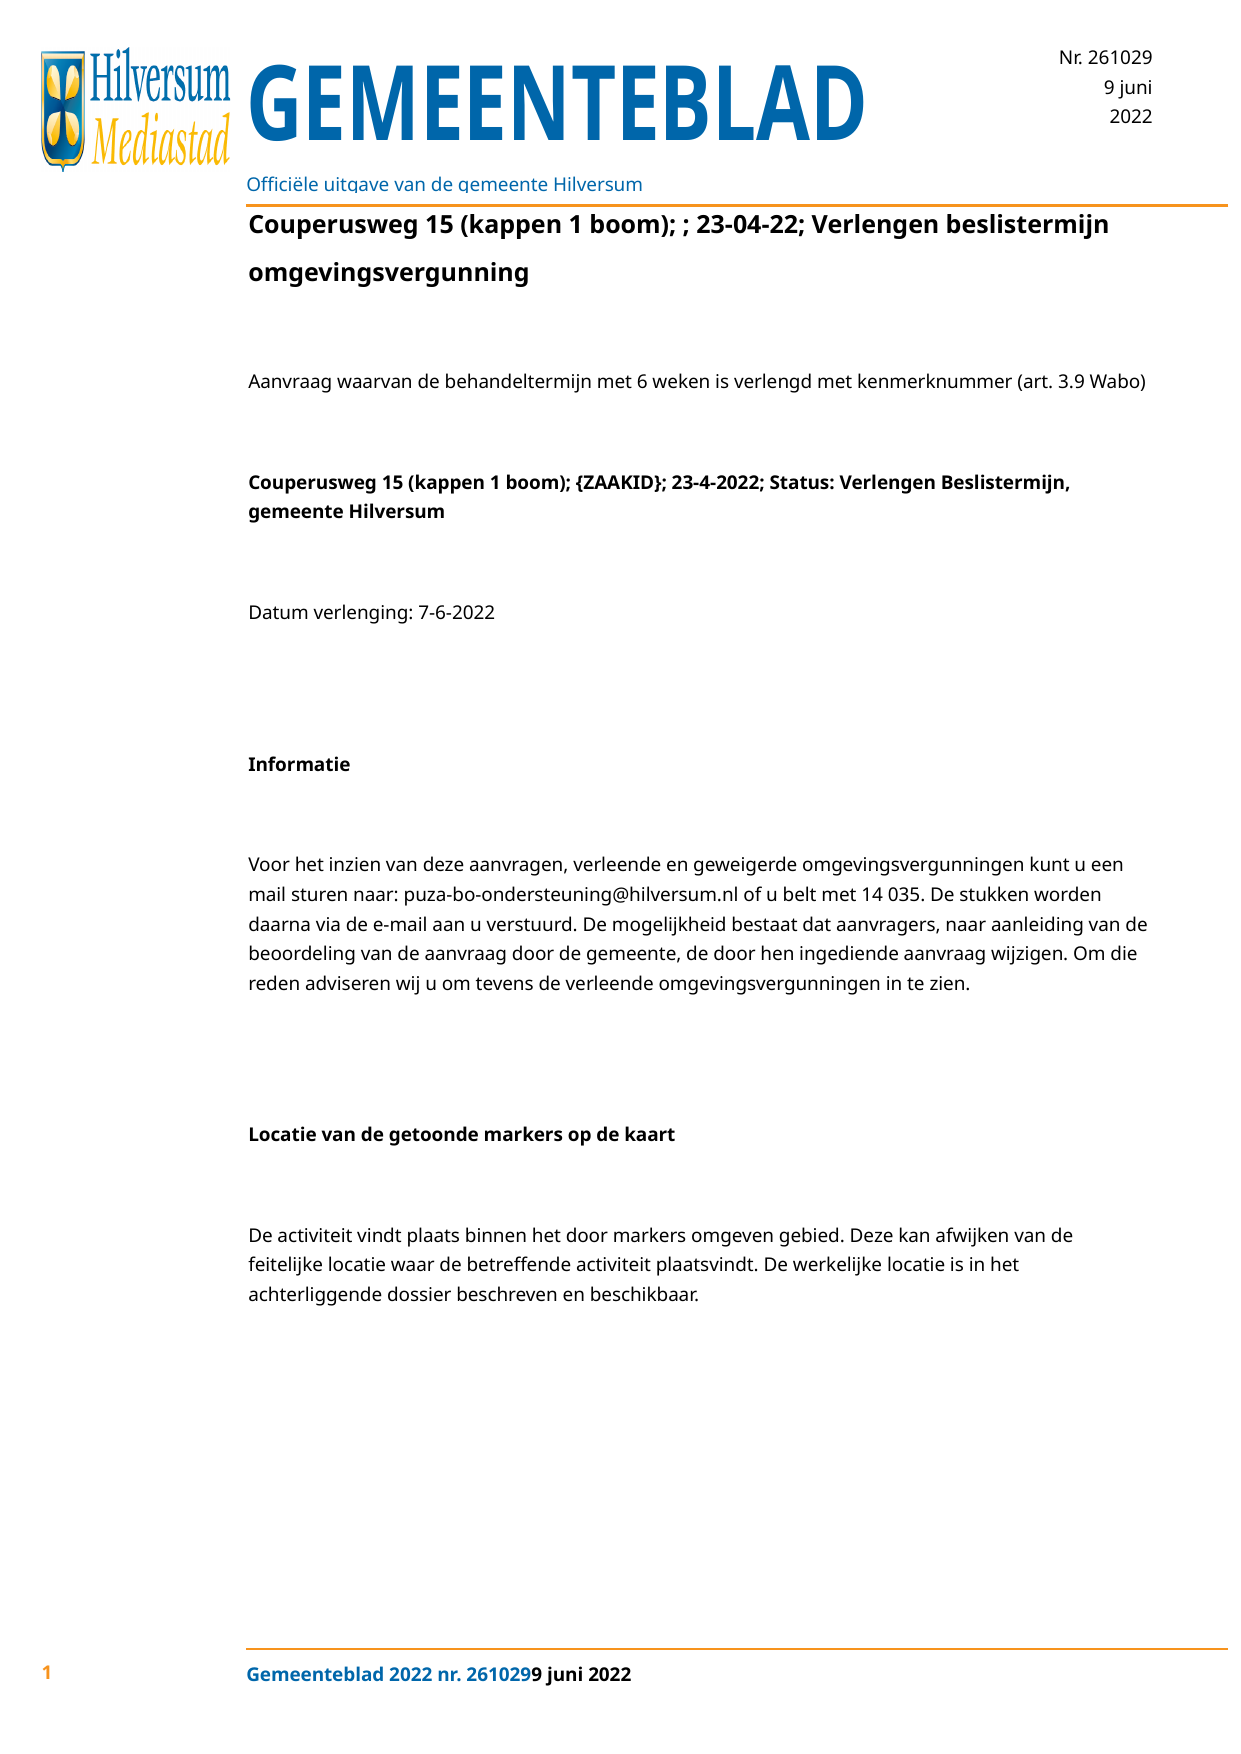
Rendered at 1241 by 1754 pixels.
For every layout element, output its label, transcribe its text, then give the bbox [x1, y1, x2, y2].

text Couperusweg 15 (kappen 1 boom); {ZAAKID}; 23-4-2022; Status: Verlengen Beslistermijn, gemeente Hilversum [248, 469, 1152, 524]
text Locatie van de getoonde markers op de kaart [248, 1121, 1152, 1147]
text De activiteit vindt plaats binnen het door markers omgeven gebied. Deze kan afwijken van de feitelijke locatie waar de betreffende activiteit plaatsvindt. De werkelijke locatie is in het achterliggende dossier beschreven en beschikbaar. [248, 1222, 1152, 1307]
text Datum verlenging: 7-6-2022 [248, 599, 1152, 625]
text Aanvraag waarvan de behandeltermijn met 6 weken is verlengd met kenmerknummer (art. 3.9 Wabo) [248, 368, 1152, 394]
text Voor het inzien van deze aanvragen, verleende en geweigerde omgevingsvergunningen kunt u een mail sturen naar: puza-bo-ondersteuning@hilversum.nl of u belt met 14 035. De stukken worden daarna via de e-mail aan u verstuurd. De mogelijkheid bestaat dat aanvragers, naar aanleiding van de beoordeling van de aanvraag door de gemeente, de door hen ingediende aanvraag wijzigen. Om die reden adviseren wij u om tevens de verleende omgevingsvergunningen in te zien. [248, 852, 1152, 996]
text Couperusweg 15 (kappen 1 boom); ; 23-04-22; Verlengen beslistermijn omgevingsvergunning [248, 207, 1152, 288]
picture [41, 47, 231, 172]
text Informatie [248, 751, 1152, 777]
